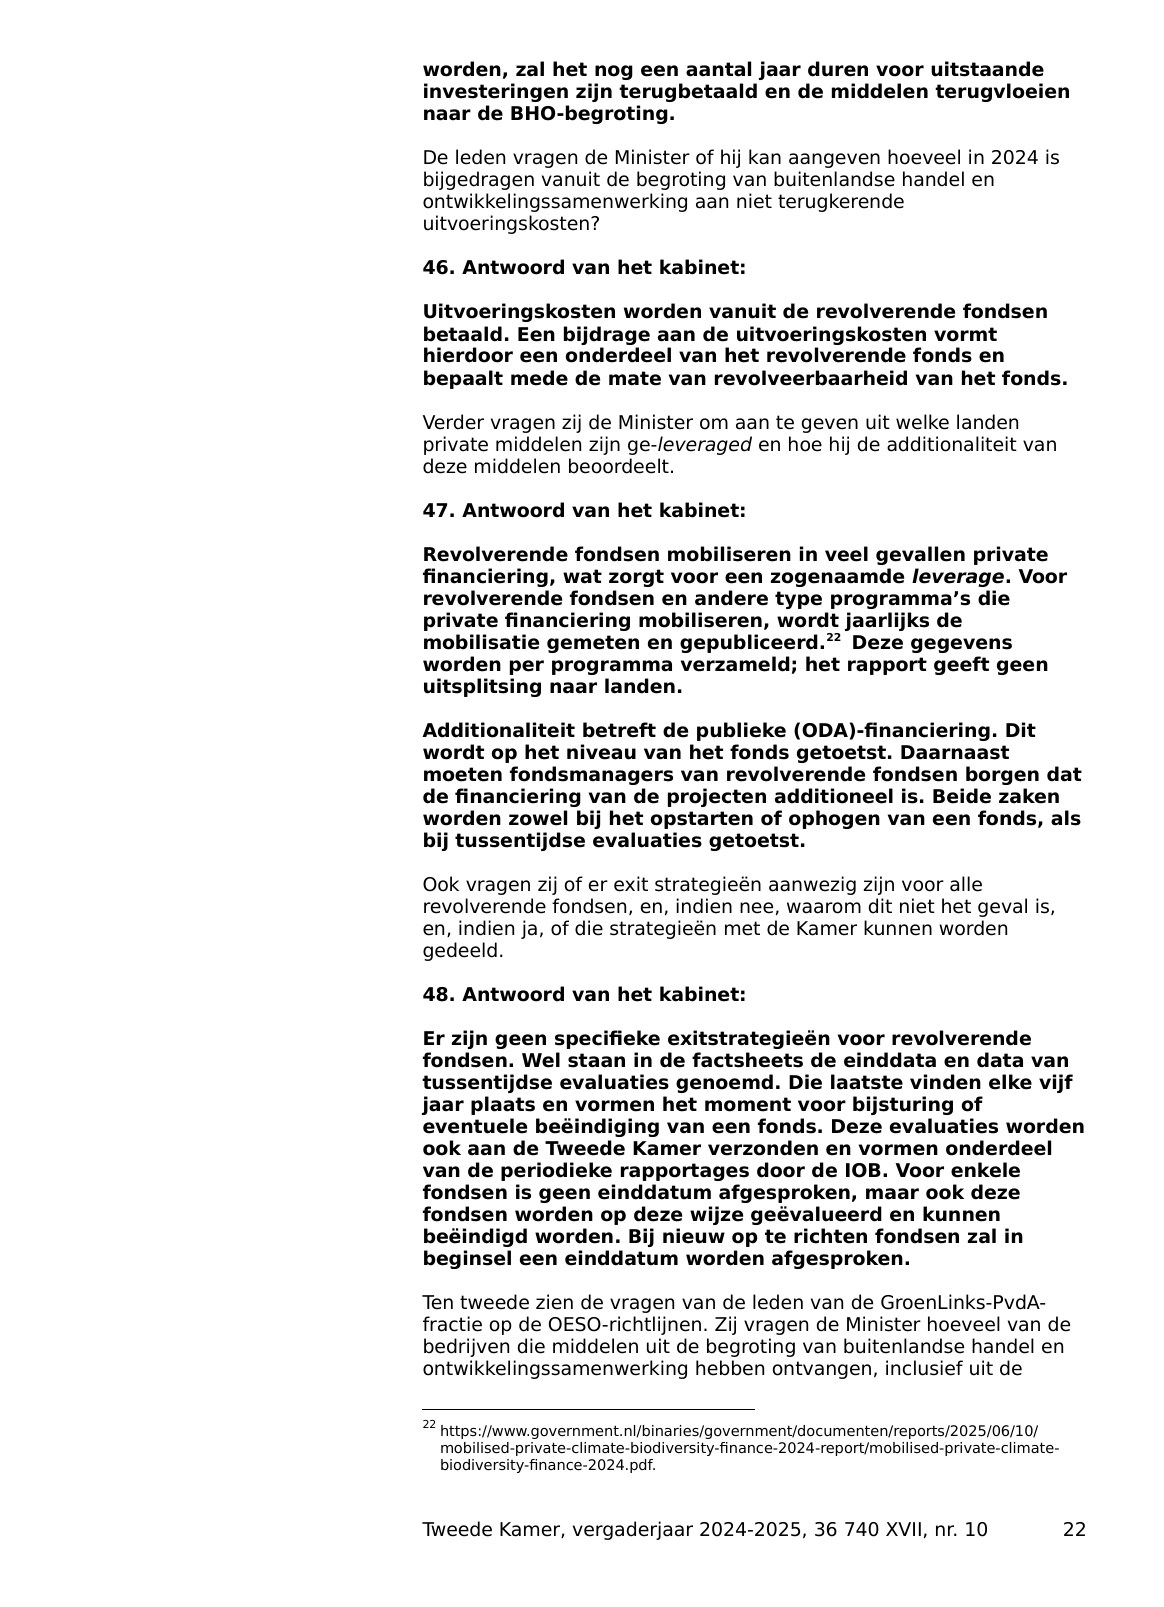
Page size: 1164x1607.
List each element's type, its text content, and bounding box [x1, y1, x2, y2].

text Additionaliteit betreft de publieke (ODA)-financiering. Dit wordt op het niveau van het fonds getoetst. Daarnaast moeten fondsmanagers van revolverende fondsen borgen dat de financiering van de projecten additioneel is. Beide zaken worden zowel bij het opstarten of ophogen van een fonds, als bij tussentijdse evaluaties getoetst. [422, 720, 1087, 852]
text De leden vragen de Minister of hij kan aangeven hoeveel in 2024 is bijgedragen vanuit de begroting van buitenlandse handel en ontwikkelingssamenwerking aan niet terugkerende uitvoeringskosten? [422, 147, 1087, 235]
subtitle 47. Antwoord van het kabinet: [422, 500, 1087, 522]
text Ten tweede zien de vragen van de leden van de GroenLinks-PvdA-fractie op de OESO-richtlijnen. Zij vragen de Minister hoeveel van de bedrijven die middelen uit de begroting van buitenlandse handel en ontwikkelingssamenwerking hebben ontvangen, inclusief uit de [422, 1292, 1087, 1380]
text Revolverende fondsen mobiliseren in veel gevallen private financiering, wat zorgt voor een zogenaamde leverage. Voor revolverende fondsen en andere type programma’s die private financiering mobiliseren, wordt jaarlijks de mobilisatie gemeten en gepubliceerd. Deze gegevens worden per programma verzameld; het rapport geeft geen uitsplitsing naar landen. [422, 544, 1087, 698]
text https://www.government.nl/binaries/government/documenten/reports/2025/06/10/mobilised-private-climate-biodiversity-finance-2024-report/mobilised-private-climate-biodiversity-finance-2024.pdf. [422, 1418, 1087, 1474]
text worden, zal het nog een aantal jaar duren voor uitstaande investeringen zijn terugbetaald en de middelen terugvloeien naar de BHO-begroting. [422, 59, 1087, 125]
subtitle 46. Antwoord van het kabinet: [422, 257, 1087, 279]
text Ook vragen zij of er exit strategieën aanwezig zijn voor alle revolverende fondsen, en, indien nee, waarom dit niet het geval is, en, indien ja, of die strategieën met de Kamer kunnen worden gedeeld. [422, 874, 1087, 962]
text Er zijn geen specifieke exitstrategieën voor revolverende fondsen. Wel staan in de factsheets de einddata en data van tussentijdse evaluaties genoemd. Die laatste vinden elke vijf jaar plaats en vormen het moment voor bijsturing of eventuele beëindiging van een fonds. Deze evaluaties worden ook aan de Tweede Kamer verzonden en vormen onderdeel van de periodieke rapportages door de IOB. Voor enkele fondsen is geen einddatum afgesproken, maar ook deze fondsen worden op deze wijze geëvalueerd en kunnen beëindigd worden. Bij nieuw op te richten fondsen zal in beginsel een einddatum worden afgesproken. [422, 1028, 1087, 1270]
text Uitvoeringskosten worden vanuit de revolverende fondsen betaald. Een bijdrage aan de uitvoeringskosten vormt hierdoor een onderdeel van het revolverende fonds en bepaalt mede de mate van revolveerbaarheid van het fonds. [422, 301, 1087, 389]
text Verder vragen zij de Minister om aan te geven uit welke landen private middelen zijn ge-leveraged en hoe hij de additionaliteit van deze middelen beoordeelt. [422, 412, 1087, 477]
subtitle 48. Antwoord van het kabinet: [422, 984, 1087, 1006]
